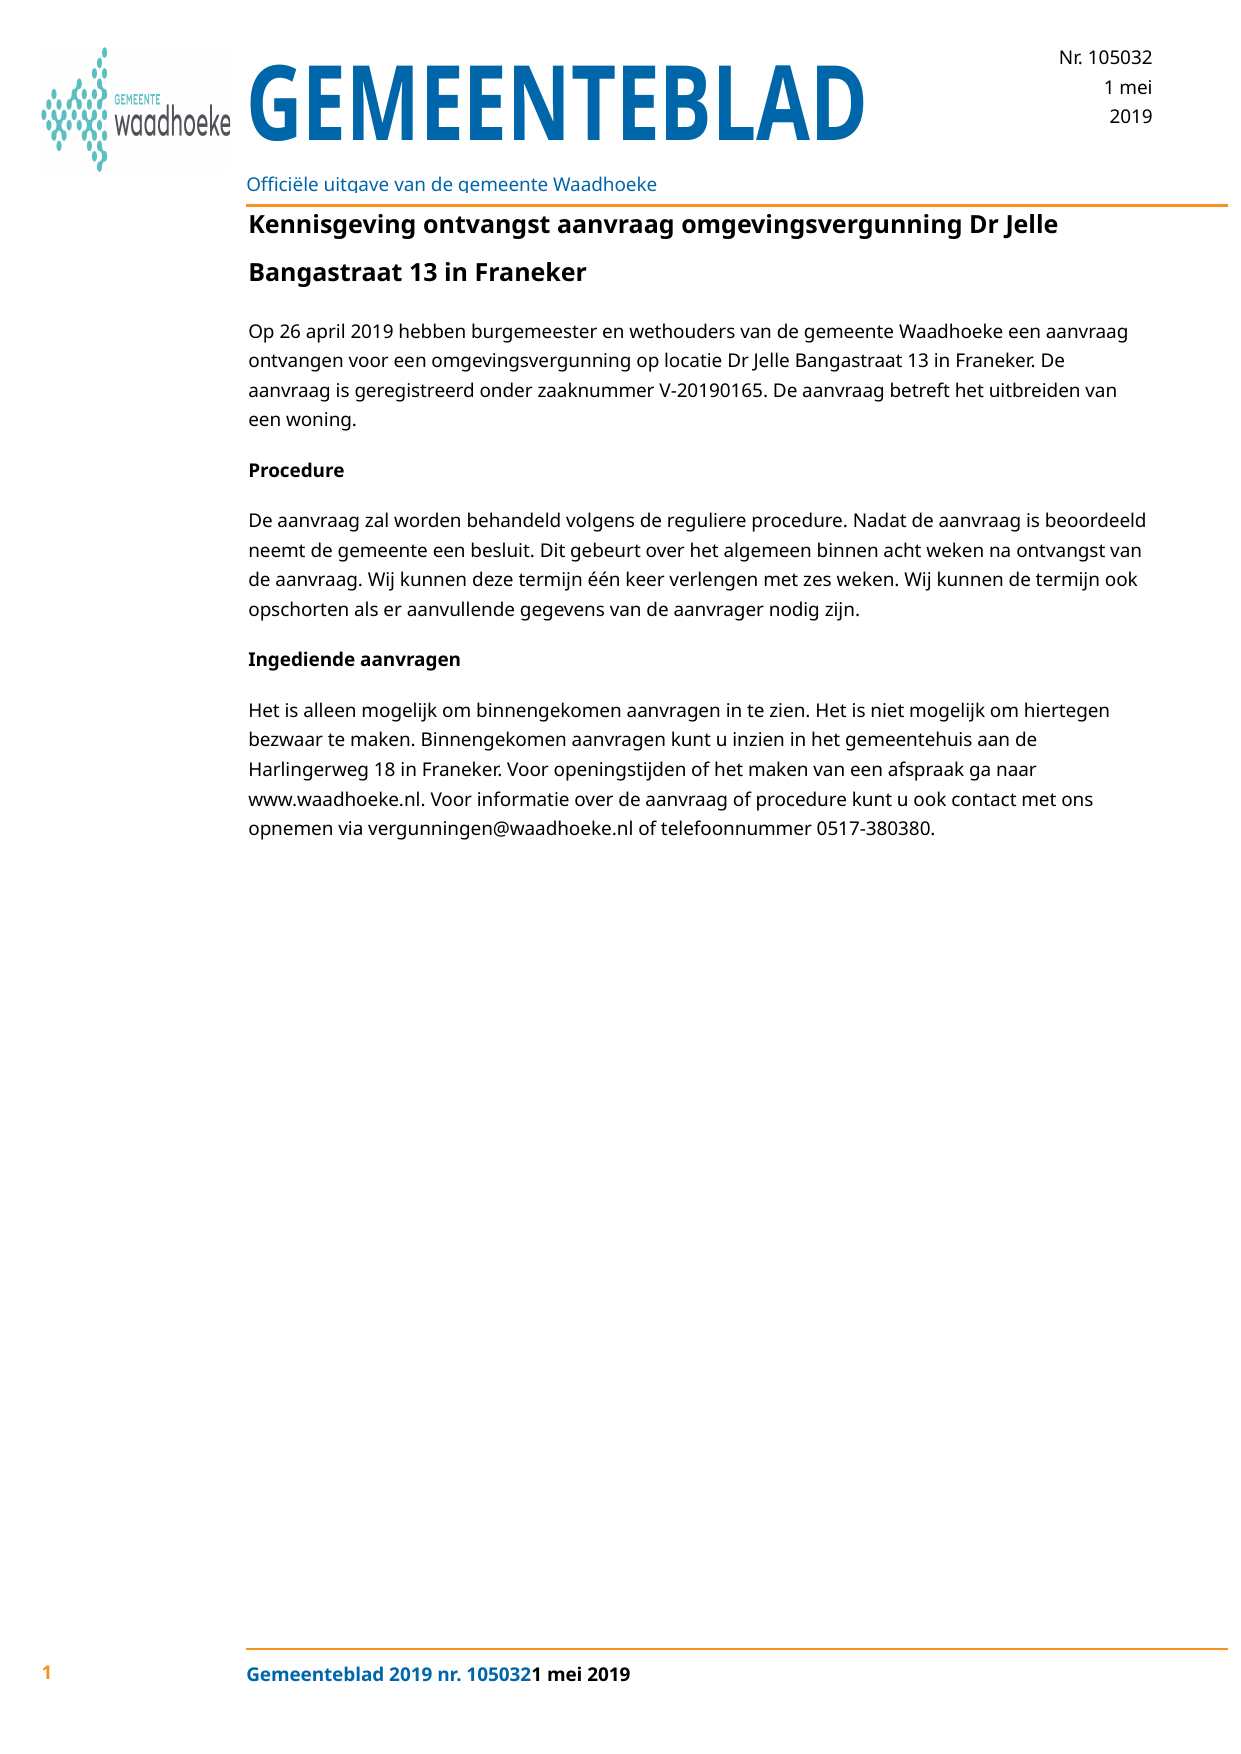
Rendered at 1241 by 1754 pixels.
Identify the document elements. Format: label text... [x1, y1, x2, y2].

text Procedure [248, 457, 1152, 483]
text Het is alleen mogelijk om binnengekomen aanvragen in te zien. Het is niet mogelijk om hiertegen bezwaar te maken. Binnengekomen aanvragen kunt u inzien in het gemeentehuis aan de Harlingerweg 18 in Franeker. Voor openingstijden of het maken van een afspraak ga naar www.waadhoeke.nl. Voor informatie over de aanvraag of procedure kunt u ook contact met ons opnemen via vergunningen@waadhoeke.nl of telefoonnummer 0517-380380. [248, 697, 1152, 841]
text De aanvraag zal worden behandeld volgens de reguliere procedure. Nadat de aanvraag is beoordeeld neemt de gemeente een besluit. Dit gebeurt over het algemeen binnen acht weken na ontvangst van de aanvraag. Wij kunnen deze termijn één keer verlengen met zes weken. Wij kunnen de termijn ook opschorten als er aanvullende gegevens van de aanvrager nodig zijn. [248, 507, 1152, 622]
picture [41, 47, 231, 172]
text Kennisgeving ontvangst aanvraag omgevingsvergunning Dr Jelle Bangastraat 13 in Franeker [248, 207, 1152, 288]
text Op 26 april 2019 hebben burgemeester en wethouders van de gemeente Waadhoeke een aanvraag ontvangen voor een omgevingsvergunning op locatie Dr Jelle Bangastraat 13 in Franeker. De aanvraag is geregistreerd onder zaaknummer V-20190165. De aanvraag betreft het uitbreiden van een woning. [248, 318, 1152, 432]
text Ingediende aanvragen [248, 647, 1152, 672]
